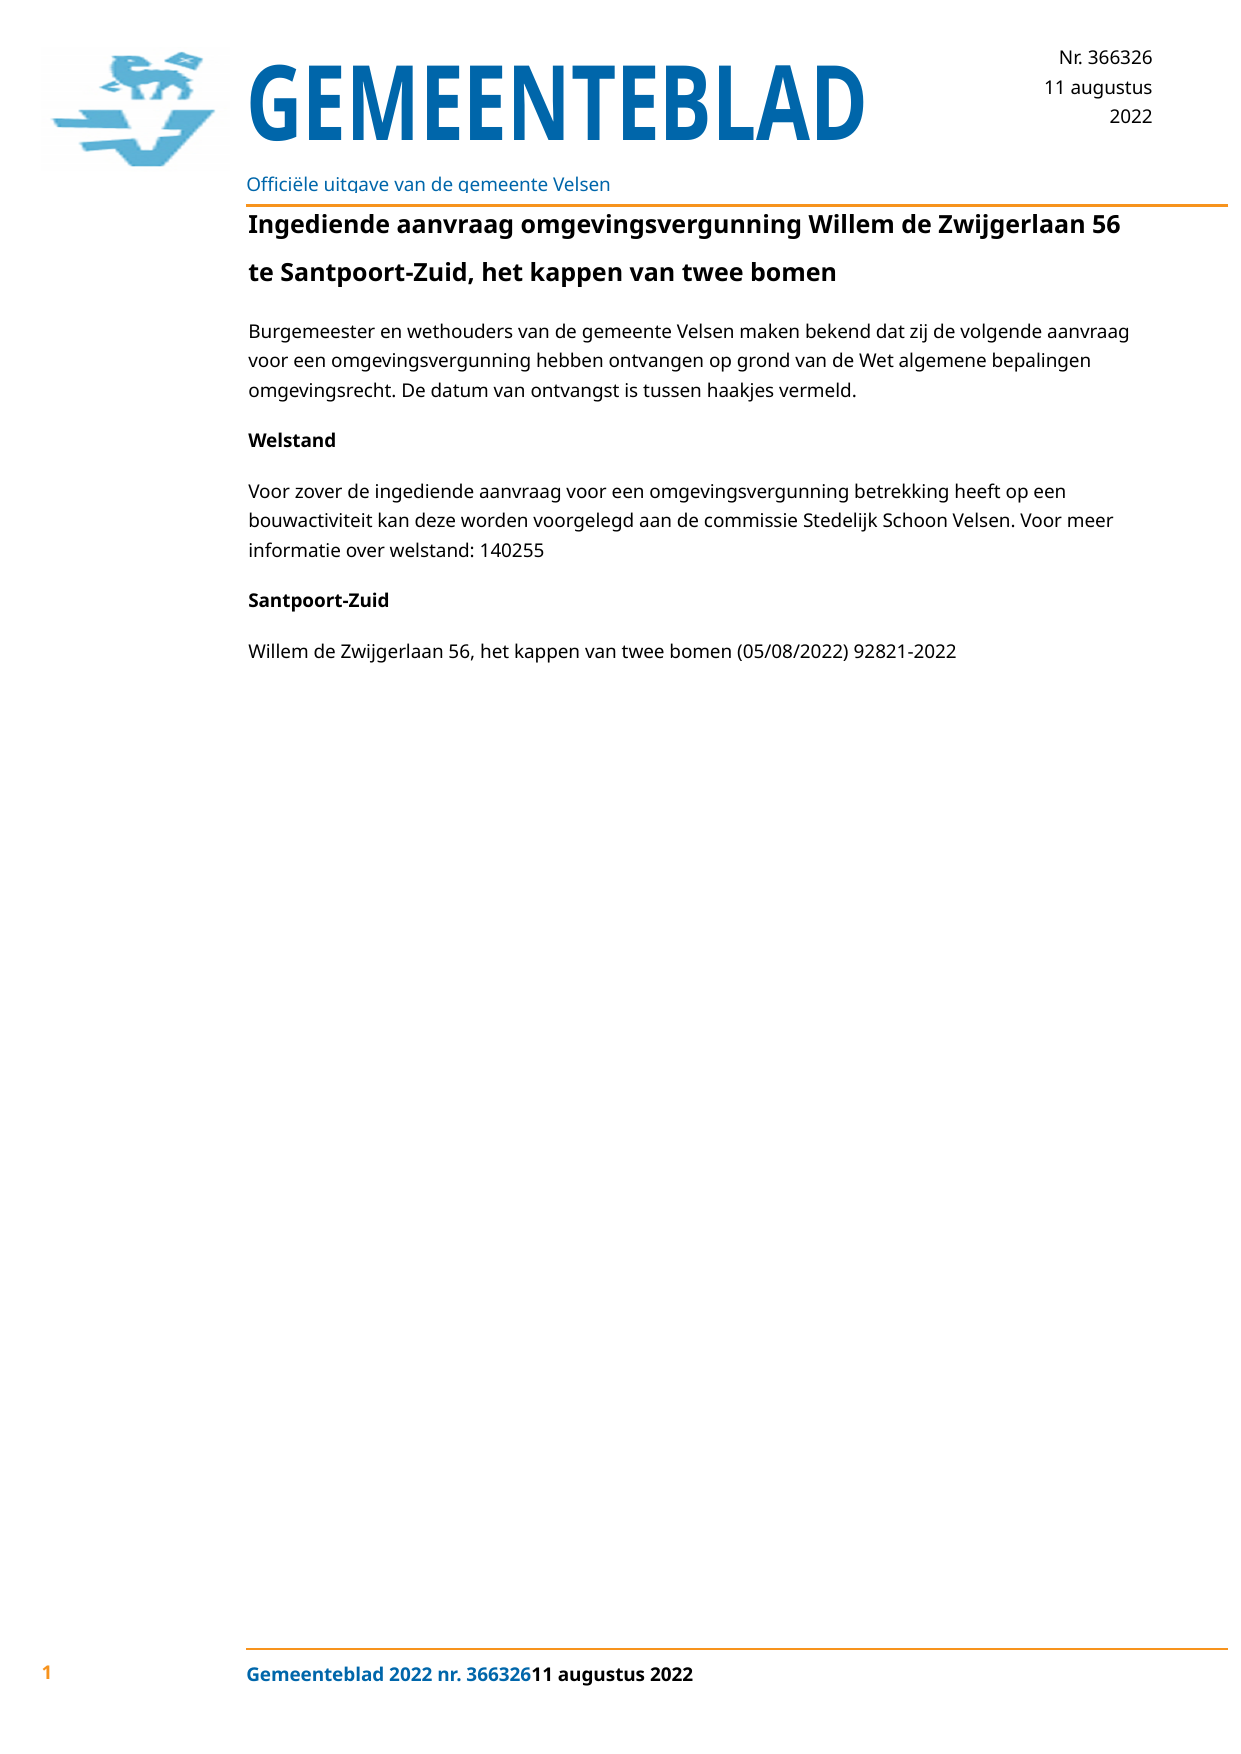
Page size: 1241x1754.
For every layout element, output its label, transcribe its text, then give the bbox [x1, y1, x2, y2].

text Welstand [248, 427, 1152, 453]
picture [41, 47, 231, 172]
text Willem de Zwijgerlaan 56, het kappen van twee bomen (05/08/2022) 92821-2022 [248, 638, 1152, 664]
text Santpoort-Zuid [248, 587, 1152, 613]
text Burgemeester en wethouders van de gemeente Velsen maken bekend dat zij de volgende aanvraag voor een omgevingsvergunning hebben ontvangen op grond van de Wet algemene bepalingen omgevingsrecht. De datum van ontvangst is tussen haakjes vermeld. [248, 318, 1152, 403]
text Ingediende aanvraag omgevingsvergunning Willem de Zwijgerlaan 56 te Santpoort-Zuid, het kappen van twee bomen [248, 207, 1152, 288]
text Voor zover de ingediende aanvraag voor een omgevingsvergunning betrekking heeft op een bouwactiviteit kan deze worden voorgelegd aan de commissie Stedelijk Schoon Velsen. Voor meer informatie over welstand: 140255 [248, 478, 1152, 563]
